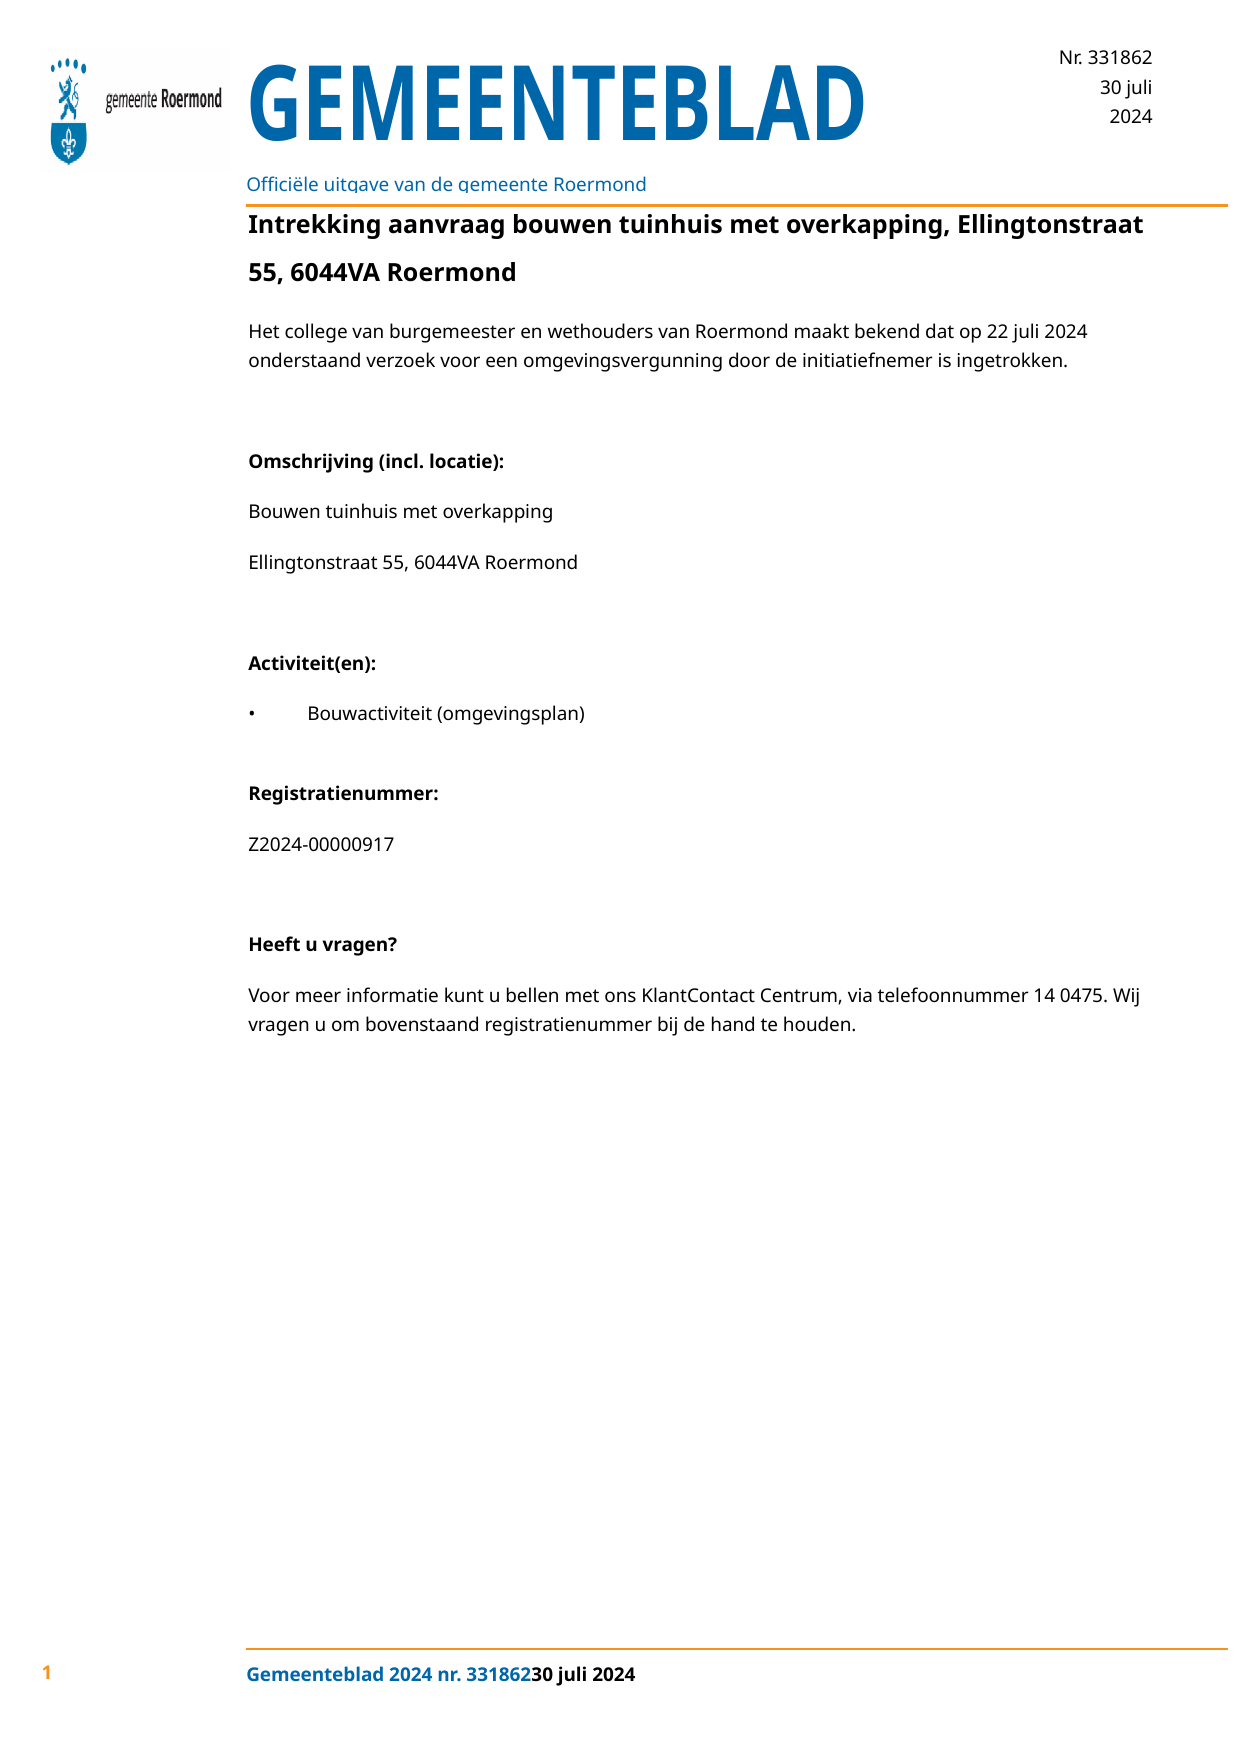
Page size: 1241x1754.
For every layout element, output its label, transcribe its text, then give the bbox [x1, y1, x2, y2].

text Intrekking aanvraag bouwen tuinhuis met overkapping, Ellingtonstraat 55, 6044VA Roermond [248, 207, 1152, 288]
text Het college van burgemeester en wethouders van Roermond maakt bekend dat op 22 juli 2024 onderstaand verzoek voor een omgevingsvergunning door de initiatiefnemer is ingetrokken. [248, 318, 1152, 373]
list Bouwactiviteit (omgevingsplan) [248, 700, 1152, 726]
text Ellingtonstraat 55, 6044VA Roermond [248, 549, 1152, 575]
text Z2024-00000917 [248, 831, 1152, 857]
picture [41, 47, 231, 172]
text Heeft u vragen? [248, 932, 1152, 957]
text Voor meer informatie kunt u bellen met ons KlantContact Centrum, via telefoonnummer 14 0475. Wij vragen u om bovenstaand registratienummer bij de hand te houden. [248, 982, 1152, 1037]
text Activiteit(en): [248, 650, 1152, 676]
text Bouwen tuinhuis met overkapping [248, 499, 1152, 524]
text Registratienummer: [248, 780, 1152, 806]
text Omschrijving (incl. locatie): [248, 448, 1152, 474]
